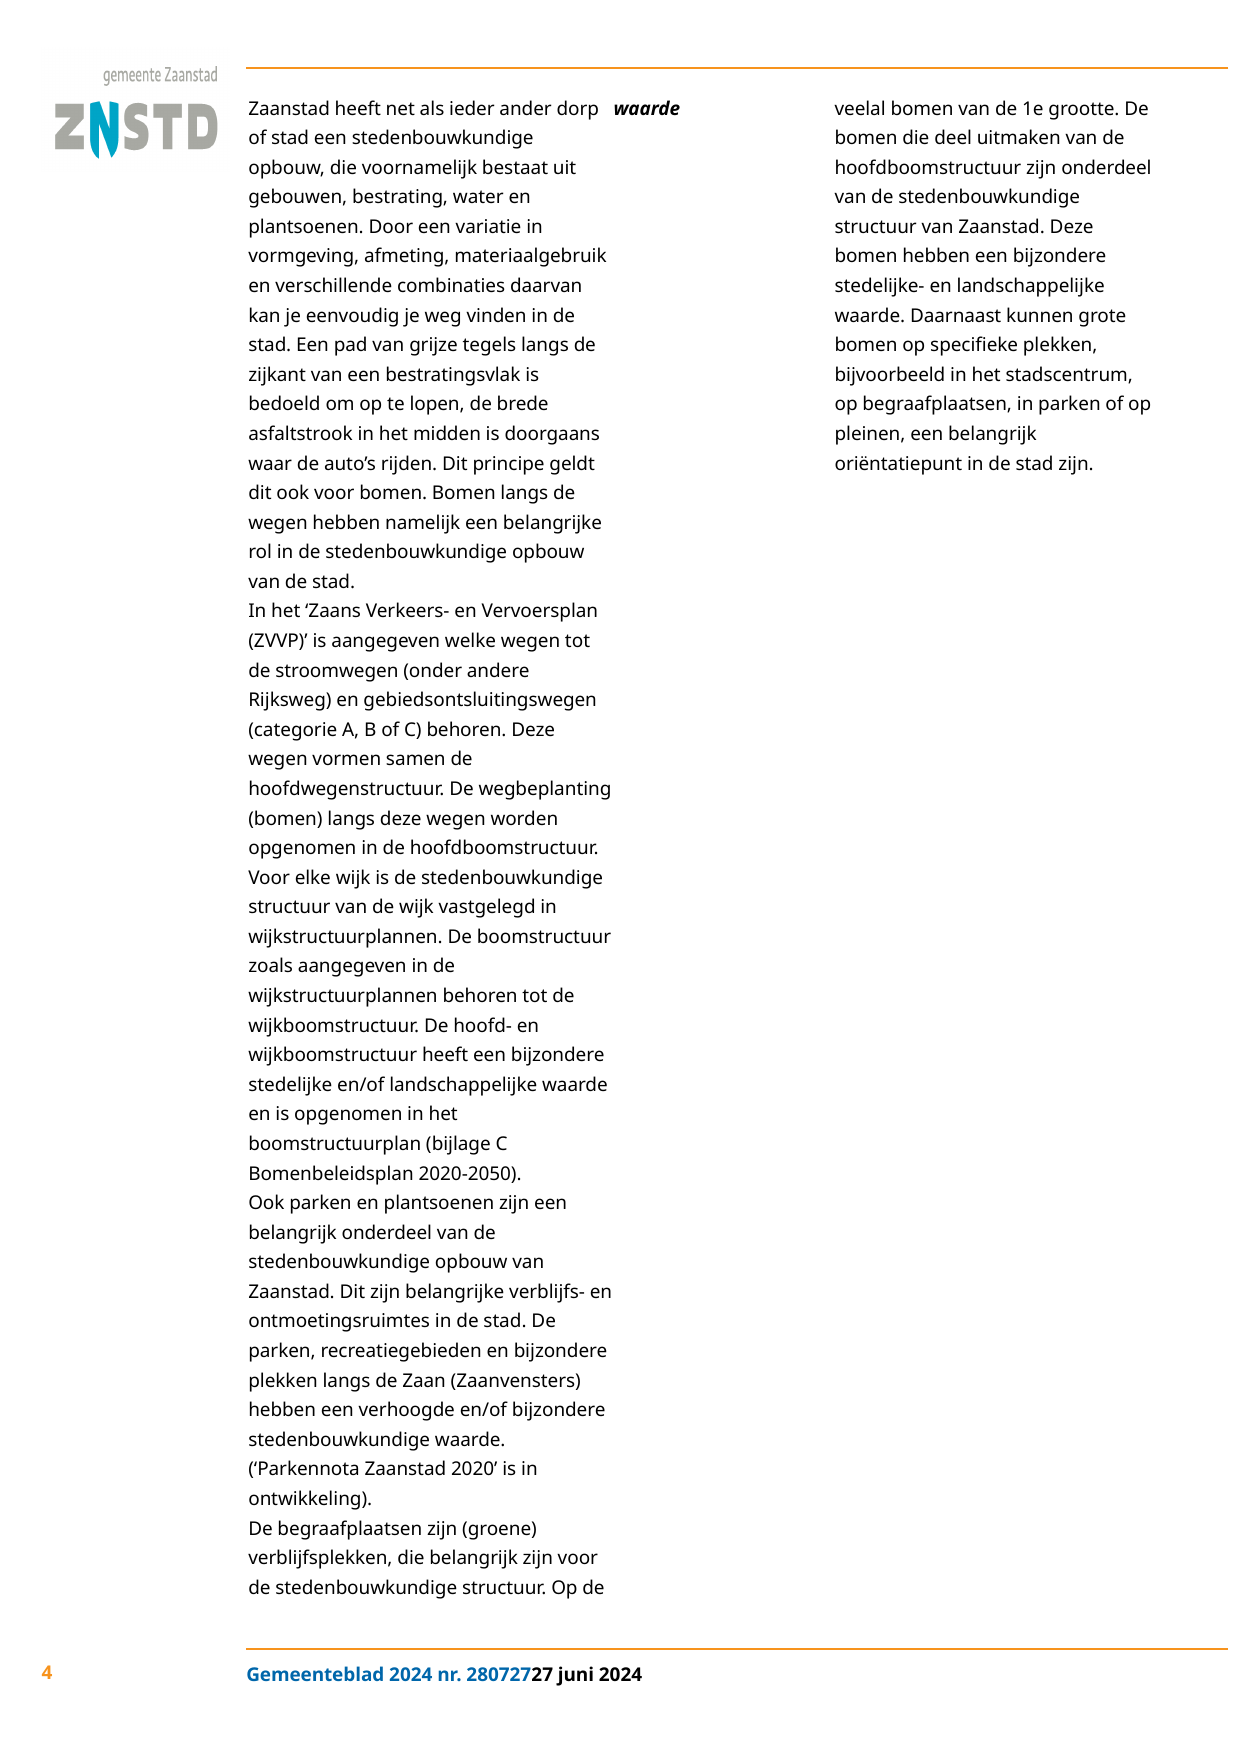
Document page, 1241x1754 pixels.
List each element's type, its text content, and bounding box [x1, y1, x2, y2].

table_header waarde [613, 95, 834, 1600]
table_header Zaanstad heeft net als ieder ander dorp of stad een stedenbouwkundige opbouw, die voornamelijk bestaat uit gebouwen, bestrating, water en plantsoenen. Door een variatie in vormgeving, afmeting, materiaalgebruik en verschillende combinaties daarvan kan je eenvoudig je weg vinden in de stad. Een pad van grijze tegels langs de zijkant van een bestratingsvlak is bedoeld om op te lopen, de brede asfaltstrook in het midden is doorgaans waar de auto’s rijden. Dit principe geldt dit ook voor bomen. Bomen langs de wegen hebben namelijk een belangrijke rol in de stedenbouwkundige opbouw van de stad. In het ‘Zaans Verkeers- en Vervoersplan (ZVVP)’ is aangegeven welke wegen tot de stroomwegen (onder andere Rijksweg) en gebiedsontsluitingswegen (categorie A, B of C) behoren. Deze wegen vormen samen de hoofdwegenstructuur. De wegbeplanting (bomen) langs deze wegen worden opgenomen in de hoofdboomstructuur. Voor elke wijk is de stedenbouwkundige structuur van de wijk vastgelegd in wijkstructuurplannen. De boomstructuur zoals aangegeven in de wijkstructuurplannen behoren tot de wijkboomstructuur. De hoofd- en wijkboomstructuur heeft een bijzondere stedelijke en/of landschappelijke waarde en is opgenomen in het boomstructuurplan (bijlage C Bomenbeleidsplan 2020-2050). Ook parken en plantsoenen zijn een belangrijk onderdeel van de stedenbouwkundige opbouw van Zaanstad. Dit zijn belangrijke verblijfs- en ontmoetingsruimtes in de stad. De parken, recreatiegebieden en bijzondere plekken langs de Zaan (Zaanvensters) hebben een verhoogde en/of bijzondere stedenbouwkundige waarde. (‘Parkennota Zaanstad 2020’ is in ontwikkeling). De begraafplaatsen zijn (groene) verblijfsplekken, die belangrijk zijn voor de stedenbouwkundige structuur. Op de [248, 95, 613, 1600]
picture [41, 47, 231, 172]
table_header veelal bomen van de 1e grootte. De bomen die deel uitmaken van de hoofdboomstructuur zijn onderdeel van de stedenbouwkundige structuur van Zaanstad. Deze bomen hebben een bijzondere stedelijke- en landschappelijke waarde. Daarnaast kunnen grote bomen op specifieke plekken, bijvoorbeeld in het stadscentrum, op begraafplaatsen, in parken of op pleinen, een belangrijk oriëntatiepunt in de stad zijn. [834, 95, 1152, 1600]
